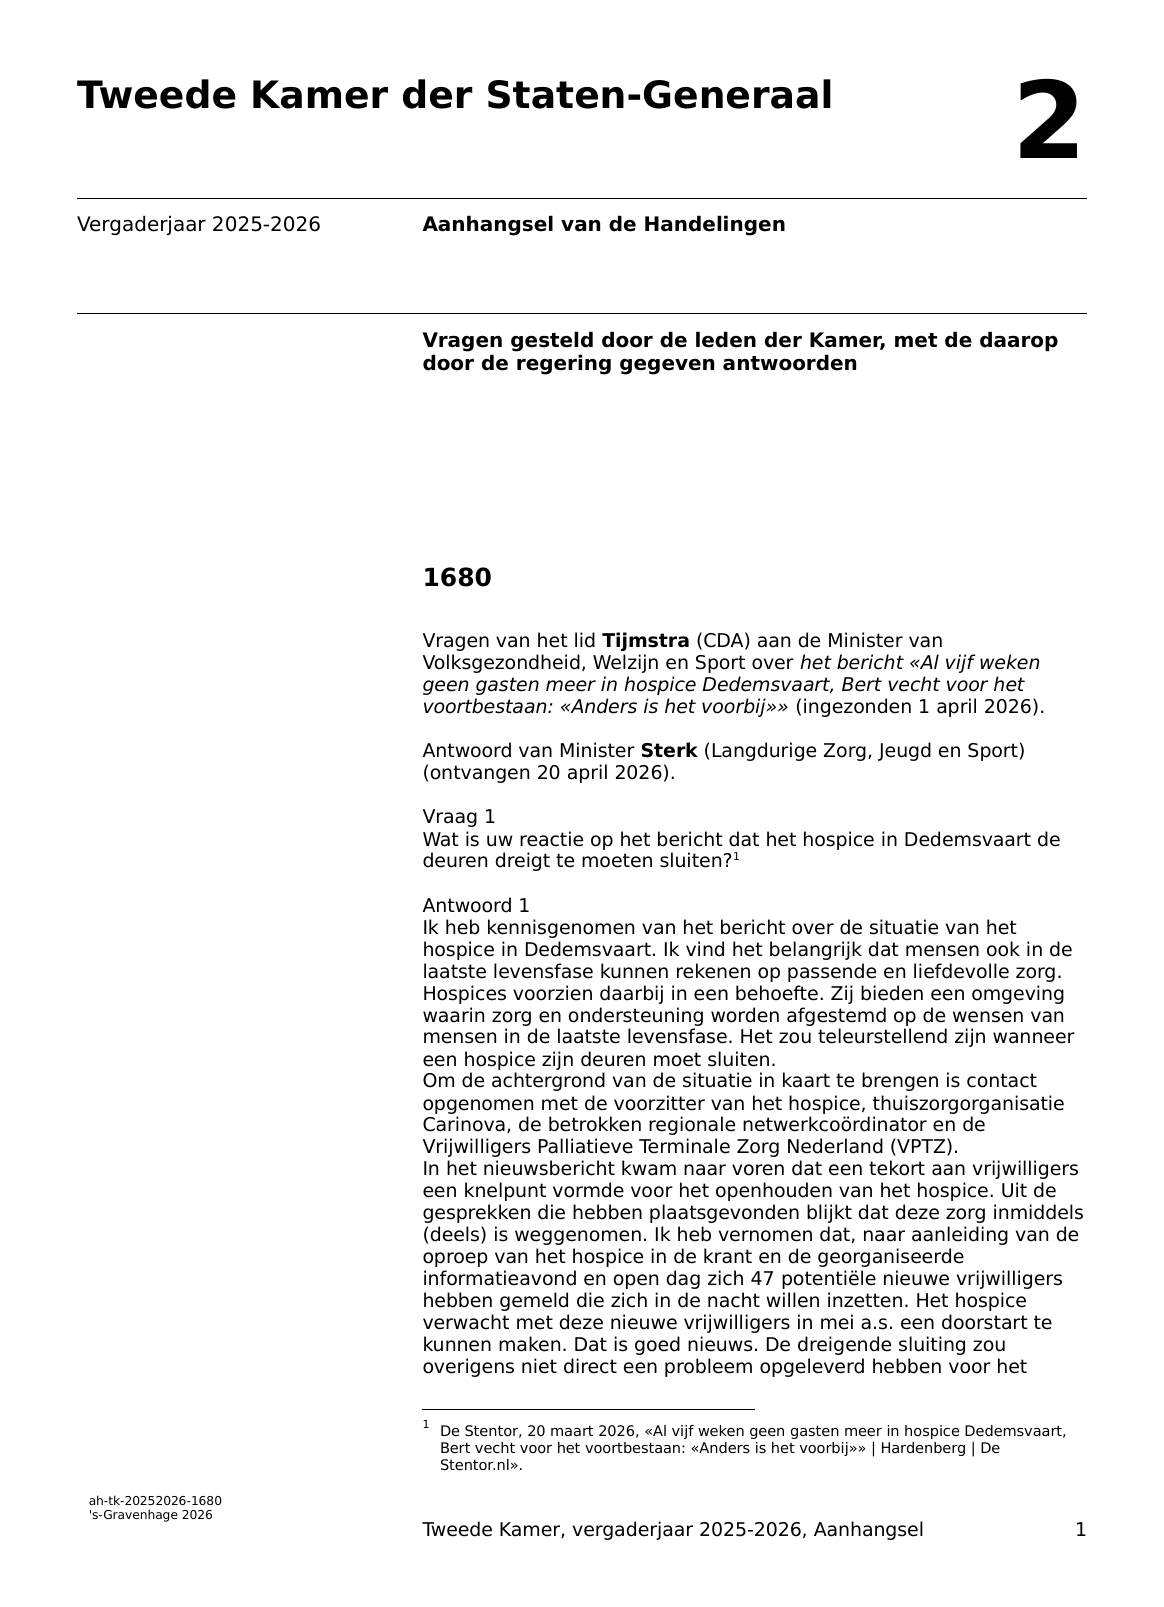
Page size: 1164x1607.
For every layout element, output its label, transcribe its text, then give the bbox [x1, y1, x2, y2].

text 's-Gravenhage 2026 [88, 1508, 323, 1522]
text Antwoord van Minister Sterk (Langdurige Zorg, Jeugd en Sport) (ontvangen 20 april 2026). [422, 740, 1087, 784]
table_header Tweede Kamer der Staten-Generaal [77, 59, 886, 198]
text De Stentor, 20 maart 2026, «Al vijf weken geen gasten meer in hospice Dedemsvaart, Bert vecht voor het voortbestaan: «Anders is het voorbij»» | Hardenberg | De Stentor.nl». [422, 1418, 1087, 1474]
text Wat is uw reactie op het bericht dat het hospice in Dedemsvaart de deuren dreigt te moeten sluiten? [422, 828, 1087, 872]
text In het nieuwsbericht kwam naar voren dat een tekort aan vrijwilligers een knelpunt vormde voor het openhouden van het hospice. Uit de gesprekken die hebben plaatsgevonden blijkt dat deze zorg inmiddels (deels) is weggenomen. Ik heb vernomen dat, naar aanleiding van de oproep van het hospice in de krant en de georganiseerde informatieavond en open dag zich 47 potentiële nieuwe vrijwilligers hebben gemeld die zich in de nacht willen inzetten. Het hospice verwacht met deze nieuwe vrijwilligers in mei a.s. een doorstart te kunnen maken. Dat is goed nieuws. De dreigende sluiting zou overigens niet direct een probleem opgeleverd hebben voor het [422, 1158, 1087, 1378]
text ah-tk-20252026-1680 [88, 1494, 323, 1508]
table_cell Vergaderjaar 2025-2026 [77, 199, 422, 313]
text Antwoord 1 [422, 894, 1087, 917]
table_cell [77, 314, 422, 375]
text Ik heb kennisgenomen van het bericht over de situatie van het hospice in Dedemsvaart. Ik vind het belangrijk dat mensen ook in de laatste levensfase kunnen rekenen op passende en liefdevolle zorg. Hospices voorzien daarbij in een behoefte. Zij bieden een omgeving waarin zorg en ondersteuning worden afgestemd op de wensen van mensen in de laatste levensfase. Het zou teleurstellend zijn wanneer een hospice zijn deuren moet sluiten. [422, 917, 1087, 1070]
text Om de achtergrond van de situatie in kaart te brengen is contact opgenomen met de voorzitter van het hospice, thuiszorgorganisatie Carinova, de betrokken regionale netwerkcoördinator en de Vrijwilligers Palliatieve Terminale Zorg Nederland (VPTZ). [422, 1070, 1087, 1158]
text Vraag 1 [422, 806, 1087, 828]
table_cell Aanhangsel van de Handelingen [422, 199, 1087, 313]
text Vragen van het lid Tijmstra (CDA) aan de Minister van Volksgezondheid, Welzijn en Sport over het bericht «Al vijf weken geen gasten meer in hospice Dedemsvaart, Bert vecht voor het voortbestaan: «Anders is het voorbij»» (ingezonden 1 april 2026). [422, 630, 1087, 718]
table_header 2 [886, 59, 1087, 198]
table_cell Vragen gesteld door de leden der Kamer, met de daarop door de regering gegeven antwoorden [422, 314, 1087, 375]
text 1680 [422, 563, 1087, 592]
